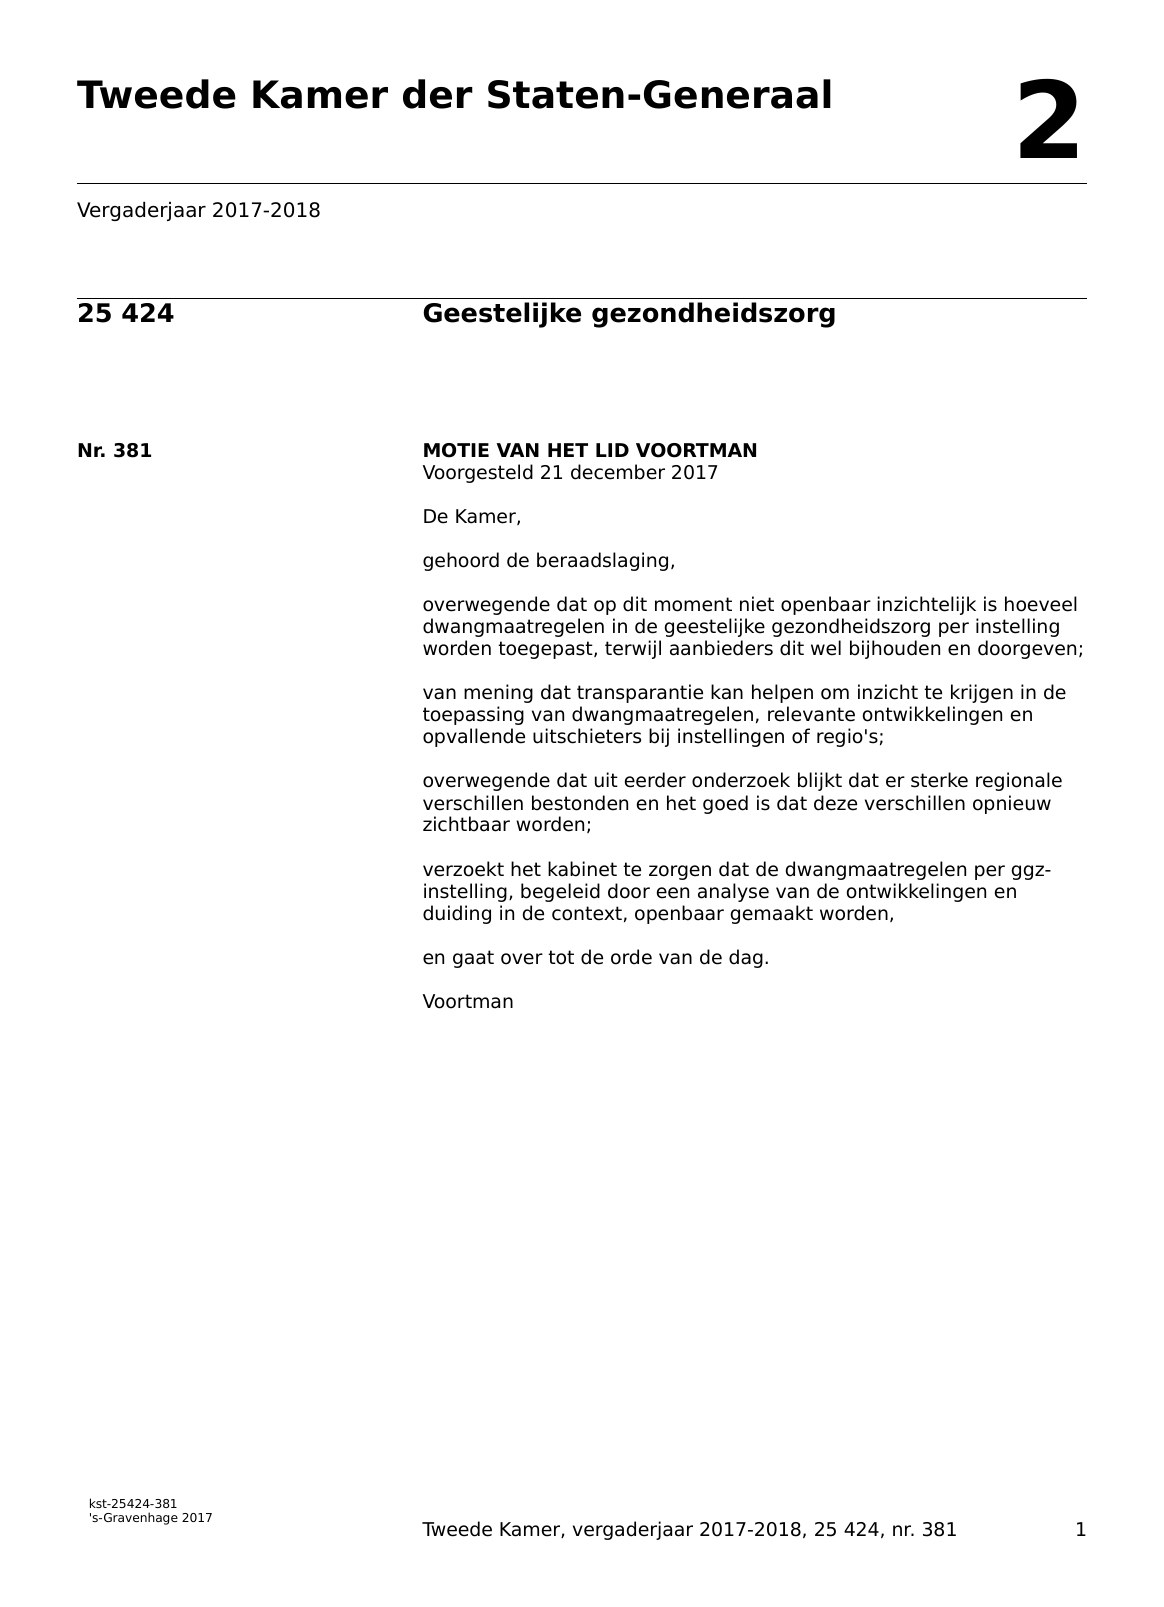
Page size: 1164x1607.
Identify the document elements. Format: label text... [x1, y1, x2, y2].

subtitle Nr. 381 MOTIE VAN HET LID VOORTMAN [77, 440, 1087, 462]
text De Kamer, [422, 506, 1087, 528]
table_header Tweede Kamer der Staten-Generaal [77, 59, 886, 183]
text overwegende dat op dit moment niet openbaar inzichtelijk is hoeveel dwangmaatregelen in de geestelijke gezondheidszorg per instelling worden toegepast, terwijl aanbieders dit wel bijhouden en doorgeven; [422, 594, 1087, 660]
text Voorgesteld 21 december 2017 [422, 462, 1087, 484]
text overwegende dat uit eerder onderzoek blijkt dat er sterke regionale verschillen bestonden en het goed is dat deze verschillen opnieuw zichtbaar worden; [422, 770, 1087, 836]
table_header 2 [886, 59, 1087, 183]
text verzoekt het kabinet te zorgen dat de dwangmaatregelen per ggz-instelling, begeleid door een analyse van de ontwikkelingen en duiding in de context, openbaar gemaakt worden, [422, 858, 1087, 924]
text 's-Gravenhage 2017 [88, 1511, 323, 1525]
text van mening dat transparantie kan helpen om inzicht te krijgen in de toepassing van dwangmaatregelen, relevante ontwikkelingen en opvallende uitschieters bij instellingen of regio's; [422, 682, 1087, 748]
text en gaat over tot de orde van de dag. [422, 947, 1087, 969]
table_cell Vergaderjaar 2017-2018 [77, 184, 1087, 298]
text kst-25424-381 [88, 1497, 323, 1511]
text gehoord de beraadslaging, [422, 550, 1087, 572]
subtitle 25 424 Geestelijke gezondheidszorg [77, 299, 1087, 329]
text Voortman [422, 991, 1087, 1013]
